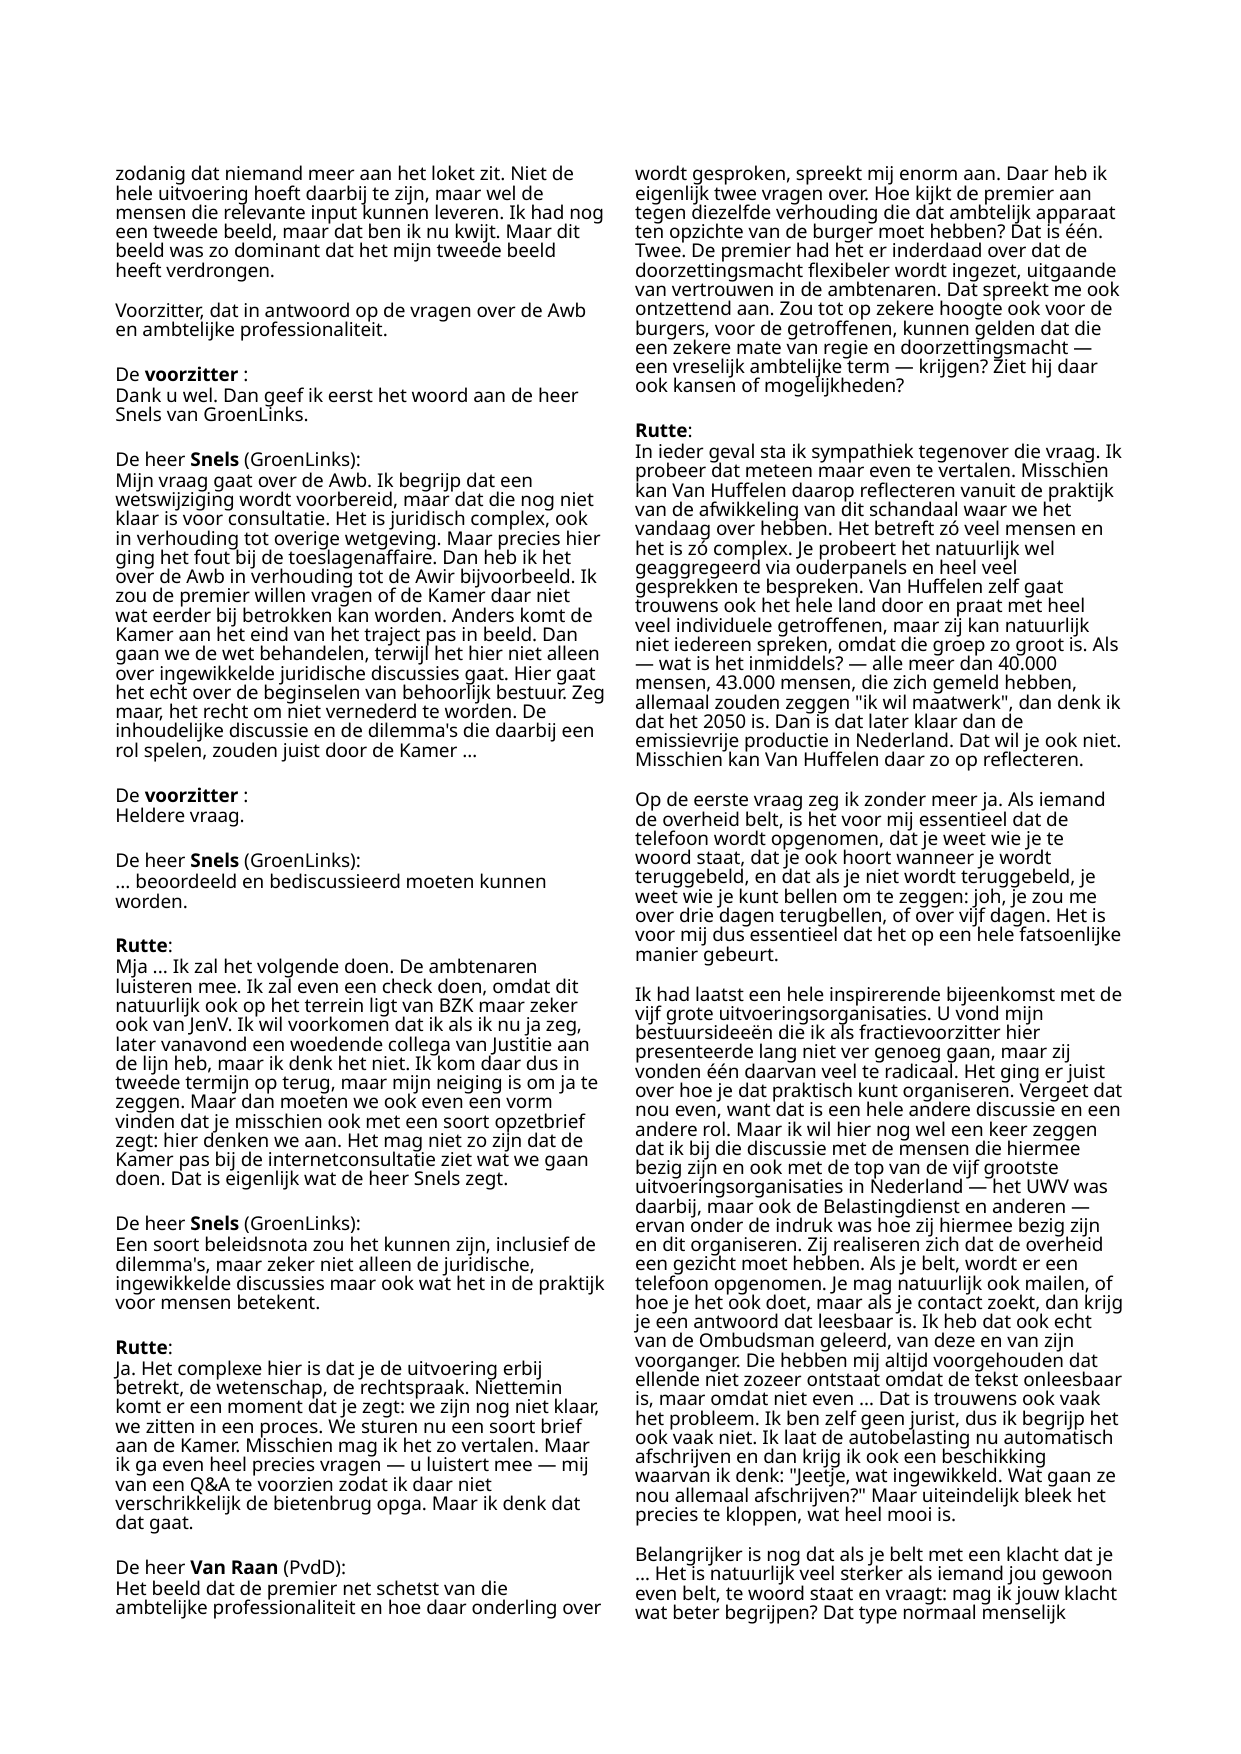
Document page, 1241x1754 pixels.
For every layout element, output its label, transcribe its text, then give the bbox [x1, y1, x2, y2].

text De voorzitter : [115, 361, 605, 387]
text De heer Snels (GroenLinks): [115, 848, 605, 873]
text Dank u wel. Dan geef ik eerst het woord aan de heer Snels van GroenLinks. [115, 387, 605, 425]
text Rutte: [115, 933, 605, 958]
text De heer Snels (GroenLinks): [115, 446, 605, 472]
text Belangrijker is nog dat als je belt met een klacht dat je … Het is natuurlijk veel sterker als iemand jou gewoon even belt, te woord staat en vraagt: mag ik jouw klacht wat beter begrijpen? Dat type normaal menselijk [635, 1546, 1125, 1623]
text Het beeld dat de premier net schetst van die ambtelijke professionaliteit en hoe daar onderling over [115, 1580, 605, 1618]
text De heer Snels (GroenLinks): [115, 1211, 605, 1236]
text Mja ... Ik zal het volgende doen. De ambtenaren luisteren mee. Ik zal even een check doen, omdat dit natuurlijk ook op het terrein ligt van BZK maar zeker ook van JenV. Ik wil voorkomen dat ik als ik nu ja zeg, later vanavond een woedende collega van Justitie aan de lijn heb, maar ik denk het niet. Ik kom daar dus in tweede termijn op terug, maar mijn neiging is om ja te zeggen. Maar dan moeten we ook even een vorm vinden dat je misschien ook met een soort opzetbrief zegt: hier denken we aan. Het mag niet zo zijn dat de Kamer pas bij de internetconsultatie ziet wat we gaan doen. Dat is eigenlijk wat de heer Snels zegt. [115, 958, 605, 1190]
text Op de eerste vraag zeg ik zonder meer ja. Als iemand de overheid belt, is het voor mij essentieel dat de telefoon wordt opgenomen, dat je weet wie je te woord staat, dat je ook hoort wanneer je wordt teruggebeld, en dat als je niet wordt teruggebeld, je weet wie je kunt bellen om te zeggen: joh, je zou me over drie dagen terugbellen, of over vijf dagen. Het is voor mij dus essentieel dat het op een hele fatsoenlijke manier gebeurt. [635, 791, 1125, 965]
text In ieder geval sta ik sympathiek tegenover die vraag. Ik probeer dat meteen maar even te vertalen. Misschien kan Van Huffelen daarop reflecteren vanuit de praktijk van de afwikkeling van dit schandaal waar we het vandaag over hebben. Het betreft zó veel mensen en het is zó complex. Je probeert het natuurlijk wel geaggregeerd via ouderpanels en heel veel gesprekken te bespreken. Van Huffelen zelf gaat trouwens ook het hele land door en praat met heel veel individuele getroffenen, maar zij kan natuurlijk niet iedereen spreken, omdat die groep zo groot is. Als — wat is het inmiddels? — alle meer dan 40.000 mensen, 43.000 mensen, die zich gemeld hebben, allemaal zouden zeggen "ik wil maatwerk", dan denk ik dat het 2050 is. Dan is dat later klaar dan de emissievrije productie in Nederland. Dat wil je ook niet. Misschien kan Van Huffelen daar zo op reflecteren. [635, 443, 1125, 771]
text Rutte: [115, 1334, 605, 1360]
text zodanig dat niemand meer aan het loket zit. Niet de hele uitvoering hoeft daarbij te zijn, maar wel de mensen die relevante input kunnen leveren. Ik had nog een tweede beeld, maar dat ben ik nu kwijt. Maar dit beeld was zo dominant dat het mijn tweede beeld heeft verdrongen. [115, 165, 605, 281]
text wordt gesproken, spreekt mij enorm aan. Daar heb ik eigenlijk twee vragen over. Hoe kijkt de premier aan tegen diezelfde verhouding die dat ambtelijk apparaat ten opzichte van de burger moet hebben? Dat is één. Twee. De premier had het er inderdaad over dat de doorzettingsmacht flexibeler wordt ingezet, uitgaande van vertrouwen in de ambtenaren. Dat spreekt me ook ontzettend aan. Zou tot op zekere hoogte ook voor de burgers, voor de getroffenen, kunnen gelden dat die een zekere mate van regie en doorzettingsmacht — een vreselijk ambtelijke term — krijgen? Ziet hij daar ook kansen of mogelijkheden? [635, 165, 1125, 397]
text Mijn vraag gaat over de Awb. Ik begrijp dat een wetswijziging wordt voorbereid, maar dat die nog niet klaar is voor consultatie. Het is juridisch complex, ook in verhouding tot overige wetgeving. Maar precies hier ging het fout bij de toeslagenaffaire. Dan heb ik het over de Awb in verhouding tot de Awir bijvoorbeeld. Ik zou de premier willen vragen of de Kamer daar niet wat eerder bij betrokken kan worden. Anders komt de Kamer aan het eind van het traject pas in beeld. Dan gaan we de wet behandelen, terwijl het hier niet alleen over ingewikkelde juridische discussies gaat. Hier gaat het echt over de beginselen van behoorlijk bestuur. Zeg maar, het recht om niet vernederd te worden. De inhoudelijke discussie en de dilemma's die daarbij een rol spelen, zouden juist door de Kamer … [115, 472, 605, 761]
text Ik had laatst een hele inspirerende bijeenkomst met de vijf grote uitvoeringsorganisaties. U vond mijn bestuursideeën die ik als fractievoorzitter hier presenteerde lang niet ver genoeg gaan, maar zij vonden één daarvan veel te radicaal. Het ging er juist over hoe je dat praktisch kunt organiseren. Vergeet dat nou even, want dat is een hele andere discussie en een andere rol. Maar ik wil hier nog wel een keer zeggen dat ik bij die discussie met de mensen die hiermee bezig zijn en ook met de top van de vijf grootste uitvoeringsorganisaties in Nederland — het UWV was daarbij, maar ook de Belastingdienst en anderen — ervan onder de indruk was hoe zij hiermee bezig zijn en dit organiseren. Zij realiseren zich dat de overheid een gezicht moet hebben. Als je belt, wordt er een telefoon opgenomen. Je mag natuurlijk ook mailen, of hoe je het ook doet, maar als je contact zoekt, dan krijg je een antwoord dat leesbaar is. Ik heb dat ook echt van de Ombudsman geleerd, van deze en van zijn voorganger. Die hebben mij altijd voorgehouden dat ellende niet zozeer ontstaat omdat de tekst onleesbaar is, maar omdat niet even … Dat is trouwens ook vaak het probleem. Ik ben zelf geen jurist, dus ik begrijp het ook vaak niet. Ik laat de autobelasting nu automatisch afschrijven en dan krijg ik ook een beschikking waarvan ik denk: "Jeetje, wat ingewikkeld. Wat gaan ze nou allemaal afschrijven?" Maar uiteindelijk bleek het precies te kloppen, wat heel mooi is. [635, 986, 1125, 1525]
text De voorzitter : [115, 782, 605, 807]
text De heer Van Raan (PvdD): [115, 1554, 605, 1580]
text Voorzitter, dat in antwoord op de vragen over de Awb en ambtelijke professionaliteit. [115, 302, 605, 340]
text Een soort beleidsnota zou het kunnen zijn, inclusief de dilemma's, maar zeker niet alleen de juridische, ingewikkelde discussies maar ook wat het in de praktijk voor mensen betekent. [115, 1236, 605, 1313]
text Ja. Het complexe hier is dat je de uitvoering erbij betrekt, de wetenschap, de rechtspraak. Niettemin komt er een moment dat je zegt: we zijn nog niet klaar, we zitten in een proces. We sturen nu een soort brief aan de Kamer. Misschien mag ik het zo vertalen. Maar ik ga even heel precies vragen — u luistert mee — mij van een Q&A te voorzien zodat ik daar niet verschrikkelijk de bietenbrug opga. Maar ik denk dat dat gaat. [115, 1360, 605, 1533]
text ... beoordeeld en bediscussieerd moeten kunnen worden. [115, 873, 605, 912]
text Rutte: [635, 417, 1125, 443]
text Heldere vraag. [115, 807, 605, 827]
